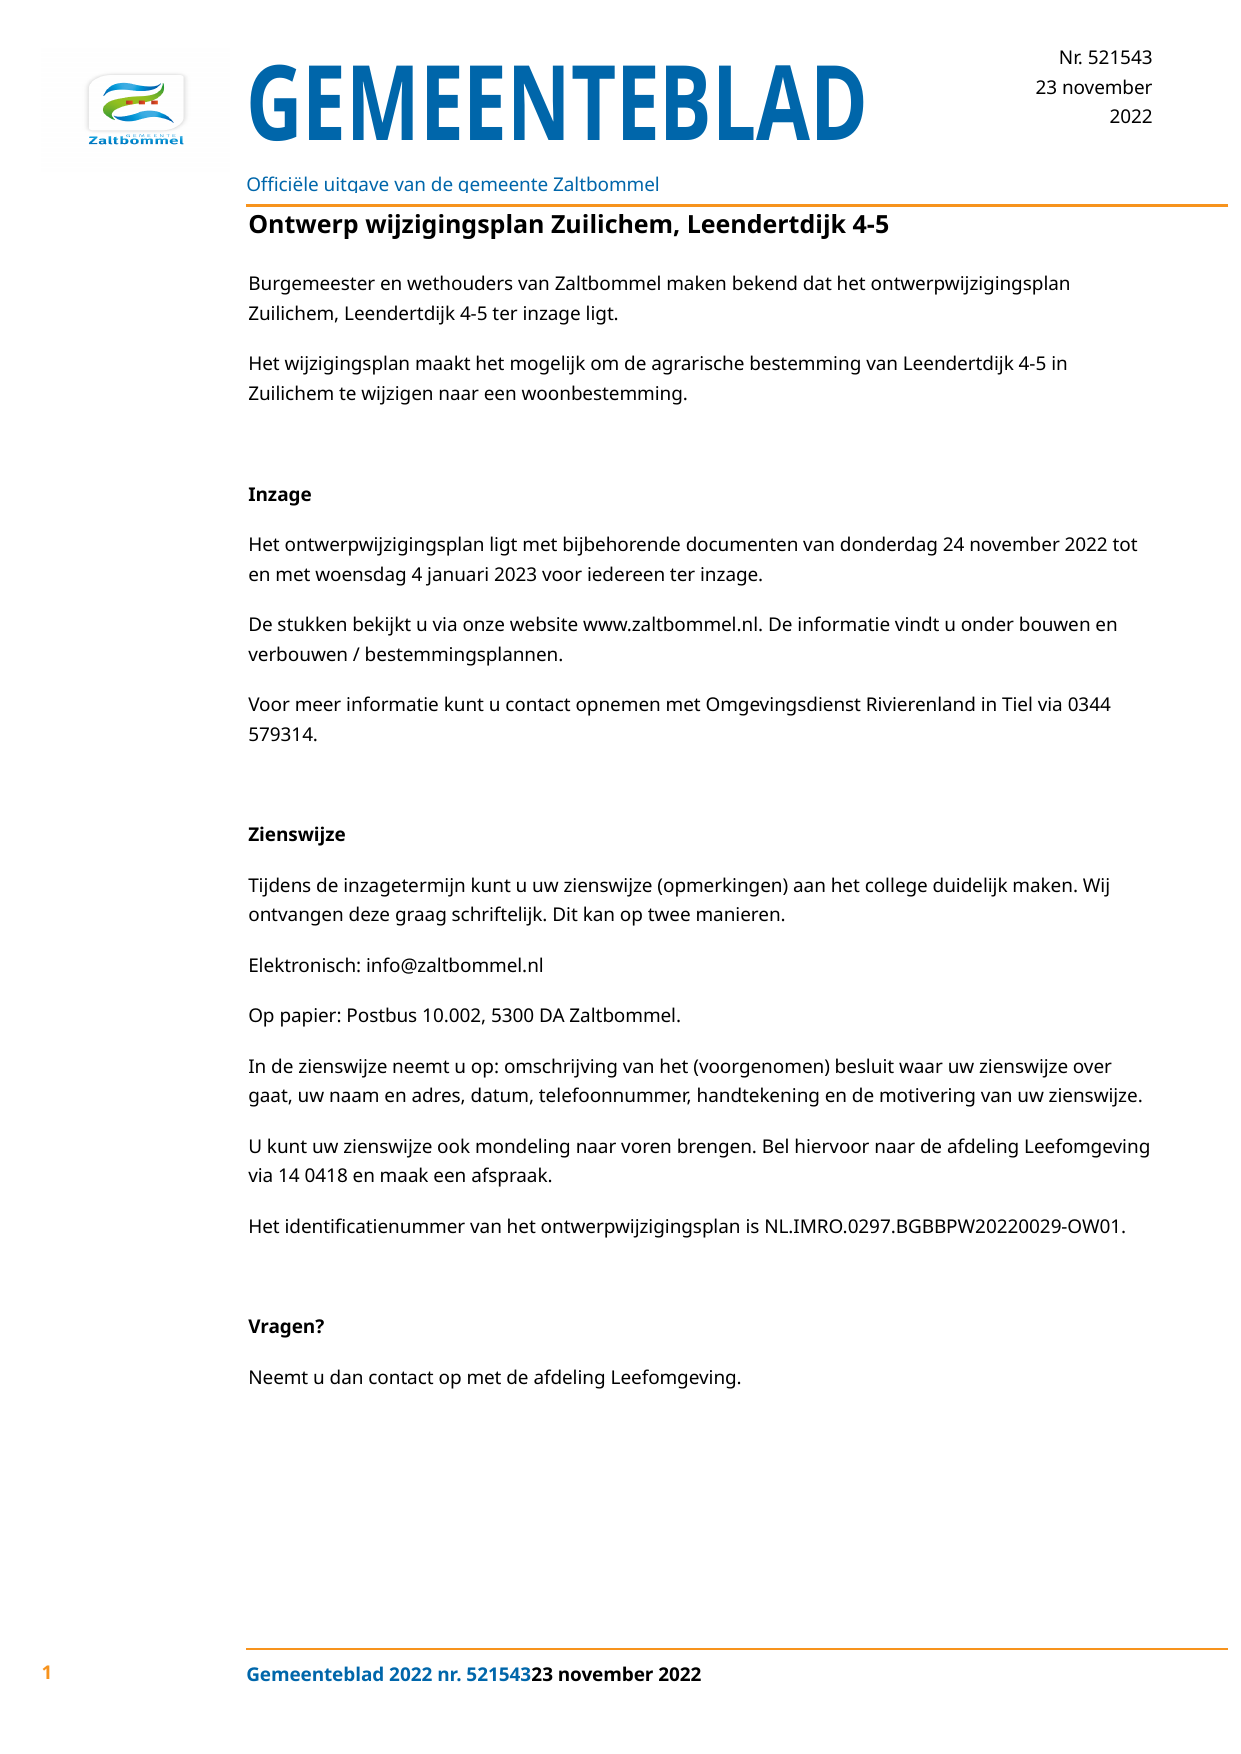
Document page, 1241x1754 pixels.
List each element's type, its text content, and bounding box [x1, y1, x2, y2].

text De stukken bekijkt u via onze website www.zaltbommel.nl. De informatie vindt u onder bouwen en verbouwen / bestemmingsplannen. [248, 611, 1152, 666]
text Tijdens de inzagetermijn kunt u uw zienswijze (opmerkingen) aan het college duidelijk maken. Wij ontvangen deze graag schriftelijk. Dit kan op twee manieren. [248, 872, 1152, 927]
text Vragen? [248, 1314, 1152, 1339]
picture [41, 47, 231, 172]
text Neemt u dan contact op met de afdeling Leefomgeving. [248, 1364, 1152, 1390]
text Het wijzigingsplan maakt het mogelijk om de agrarische bestemming van Leendertdijk 4-5 in Zuilichem te wijzigen naar een woonbestemming. [248, 350, 1152, 406]
text Ontwerp wijzigingsplan Zuilichem, Leendertdijk 4-5 [248, 207, 1152, 241]
text U kunt uw zienswijze ook mondeling naar voren brengen. Bel hiervoor naar de afdeling Leefomgeving via 14 0418 en maak een afspraak. [248, 1133, 1152, 1188]
text Op papier: Postbus 10.002, 5300 DA Zaltbommel. [248, 1002, 1152, 1028]
text Inzage [248, 481, 1152, 506]
text Het ontwerpwijzigingsplan ligt met bijbehorende documenten van donderdag 24 november 2022 tot en met woensdag 4 januari 2023 voor iedereen ter inzage. [248, 531, 1152, 586]
text Elektronisch: info@zaltbommel.nl [248, 952, 1152, 978]
text Zienswijze [248, 822, 1152, 847]
text Voor meer informatie kunt u contact opnemen met Omgevingsdienst Rivierenland in Tiel via 0344 579314. [248, 691, 1152, 746]
text Het identificatienummer van het ontwerpwijzigingsplan is NL.IMRO.0297.BGBBPW20220029-OW01. [248, 1213, 1152, 1238]
text In de zienswijze neemt u op: omschrijving van het (voorgenomen) besluit waar uw zienswijze over gaat, uw naam en adres, datum, telefoonnummer, handtekening en de motivering van uw zienswijze. [248, 1053, 1152, 1108]
text Burgemeester en wethouders van Zaltbommel maken bekend dat het ontwerpwijzigingsplan Zuilichem, Leendertdijk 4-5 ter inzage ligt. [248, 270, 1152, 326]
